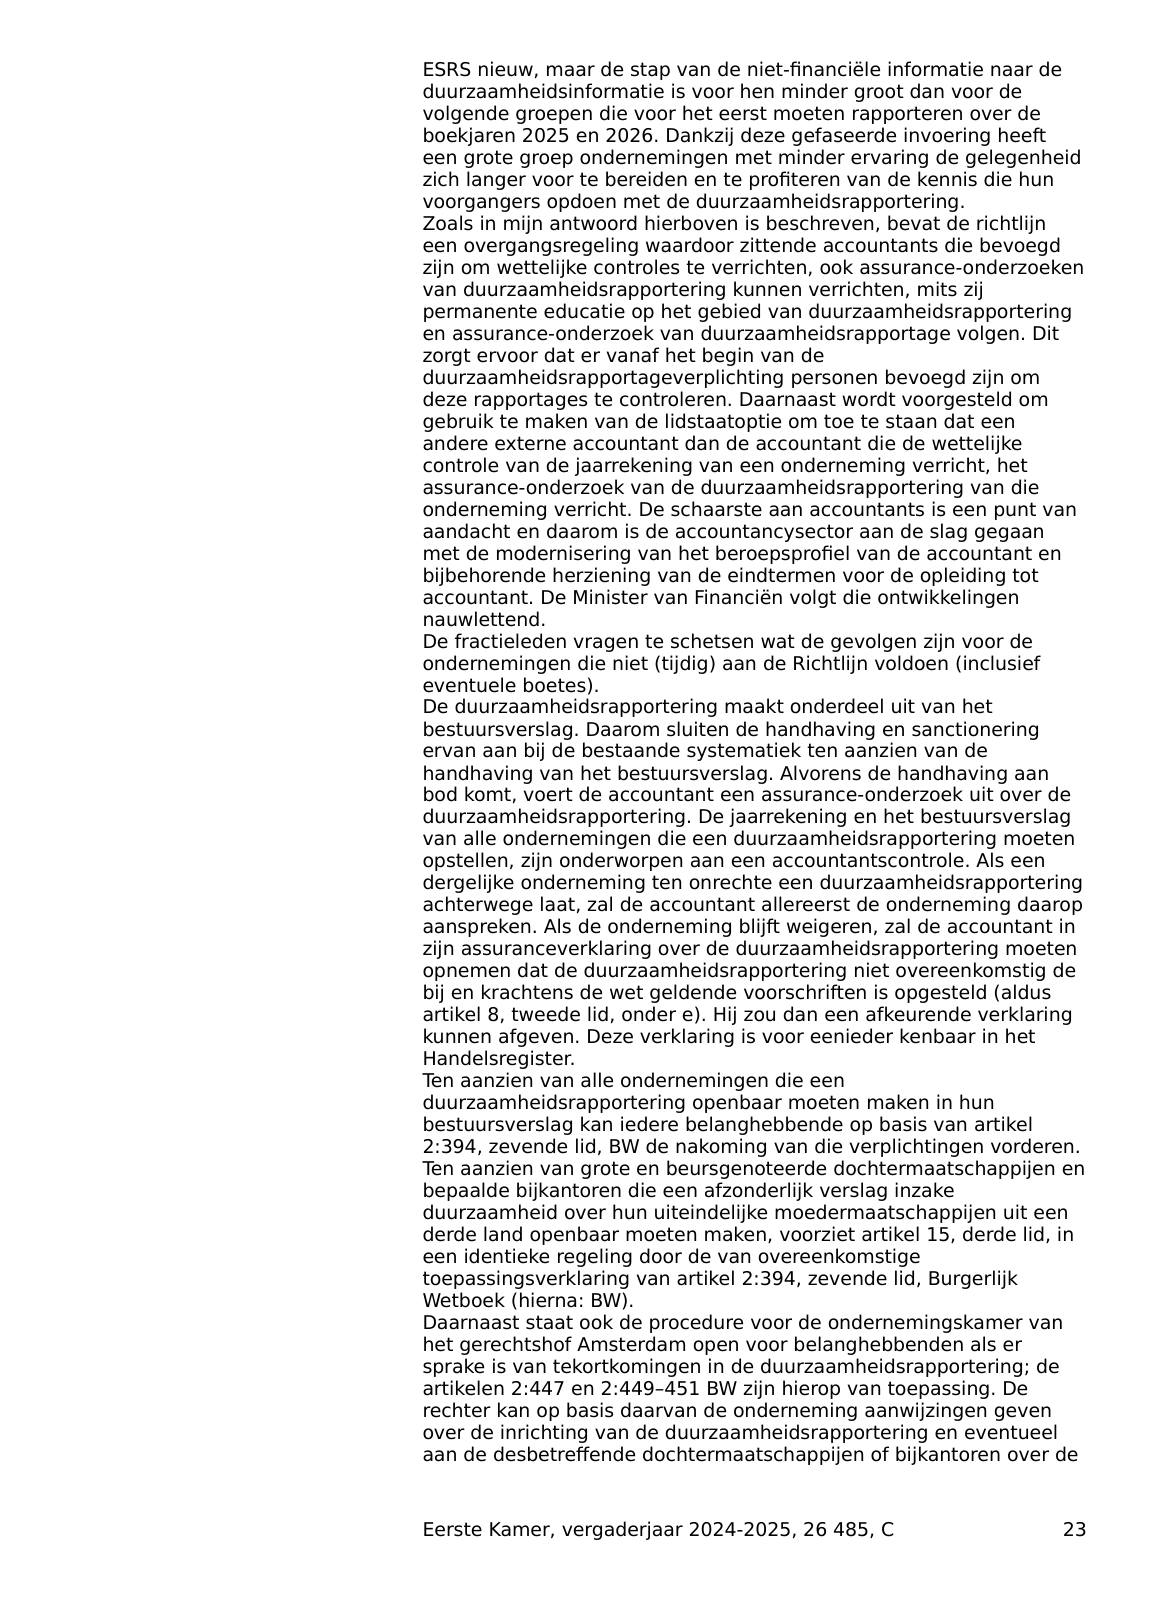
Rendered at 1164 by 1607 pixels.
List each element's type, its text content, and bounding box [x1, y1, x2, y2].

text ESRS nieuw, maar de stap van de niet-financiële informatie naar de duurzaamheidsinformatie is voor hen minder groot dan voor de volgende groepen die voor het eerst moeten rapporteren over de boekjaren 2025 en 2026. Dankzij deze gefaseerde invoering heeft een grote groep ondernemingen met minder ervaring de gelegenheid zich langer voor te bereiden en te profiteren van de kennis die hun voorgangers opdoen met de duurzaamheidsrapportering. [422, 59, 1087, 213]
text Zoals in mijn antwoord hierboven is beschreven, bevat de richtlijn een overgangsregeling waardoor zittende accountants die bevoegd zijn om wettelijke controles te verrichten, ook assurance-onderzoeken van duurzaamheidsrapportering kunnen verrichten, mits zij permanente educatie op het gebied van duurzaamheidsrapportering en assurance-onderzoek van duurzaamheidsrapportage volgen. Dit zorgt ervoor dat er vanaf het begin van de duurzaamheidsrapportageverplichting personen bevoegd zijn om deze rapportages te controleren. Daarnaast wordt voorgesteld om gebruik te maken van de lidstaatoptie om toe te staan dat een andere externe accountant dan de accountant die de wettelijke controle van de jaarrekening van een onderneming verricht, het assurance-onderzoek van de duurzaamheidsrapportering van die onderneming verricht. De schaarste aan accountants is een punt van aandacht en daarom is de accountancysector aan de slag gegaan met de modernisering van het beroepsprofiel van de accountant en bijbehorende herziening van de eindtermen voor de opleiding tot accountant. De Minister van Financiën volgt die ontwikkelingen nauwlettend. [422, 213, 1087, 631]
text Daarnaast staat ook de procedure voor de ondernemingskamer van het gerechtshof Amsterdam open voor belanghebbenden als er sprake is van tekortkomingen in de duurzaamheidsrapportering; de artikelen 2:447 en 2:449–451 BW zijn hierop van toepassing. De rechter kan op basis daarvan de onderneming aanwijzingen geven over de inrichting van de duurzaamheidsrapportering en eventueel aan de desbetreffende dochtermaatschappijen of bijkantoren over de [422, 1312, 1087, 1466]
text Ten aanzien van alle ondernemingen die een duurzaamheidsrapportering openbaar moeten maken in hun bestuursverslag kan iedere belanghebbende op basis van artikel 2:394, zevende lid, BW de nakoming van die verplichtingen vorderen. Ten aanzien van grote en beursgenoteerde dochtermaatschappijen en bepaalde bijkantoren die een afzonderlijk verslag inzake duurzaamheid over hun uiteindelijke moedermaatschappijen uit een derde land openbaar moeten maken, voorziet artikel 15, derde lid, in een identieke regeling door de van overeenkomstige toepassingsverklaring van artikel 2:394, zevende lid, Burgerlijk Wetboek (hierna: BW). [422, 1070, 1087, 1312]
text De duurzaamheidsrapportering maakt onderdeel uit van het bestuursverslag. Daarom sluiten de handhaving en sanctionering ervan aan bij de bestaande systematiek ten aanzien van de handhaving van het bestuursverslag. Alvorens de handhaving aan bod komt, voert de accountant een assurance-onderzoek uit over de duurzaamheidsrapportering. De jaarrekening en het bestuursverslag van alle ondernemingen die een duurzaamheidsrapportering moeten opstellen, zijn onderworpen aan een accountantscontrole. Als een dergelijke onderneming ten onrechte een duurzaamheidsrapportering achterwege laat, zal de accountant allereerst de onderneming daarop aanspreken. Als de onderneming blijft weigeren, zal de accountant in zijn assuranceverklaring over de duurzaamheidsrapportering moeten opnemen dat de duurzaamheidsrapportering niet overeenkomstig de bij en krachtens de wet geldende voorschriften is opgesteld (aldus artikel 8, tweede lid, onder e). Hij zou dan een afkeurende verklaring kunnen afgeven. Deze verklaring is voor eenieder kenbaar in het Handelsregister. [422, 696, 1087, 1070]
text De fractieleden vragen te schetsen wat de gevolgen zijn voor de ondernemingen die niet (tijdig) aan de Richtlijn voldoen (inclusief eventuele boetes). [422, 631, 1087, 696]
